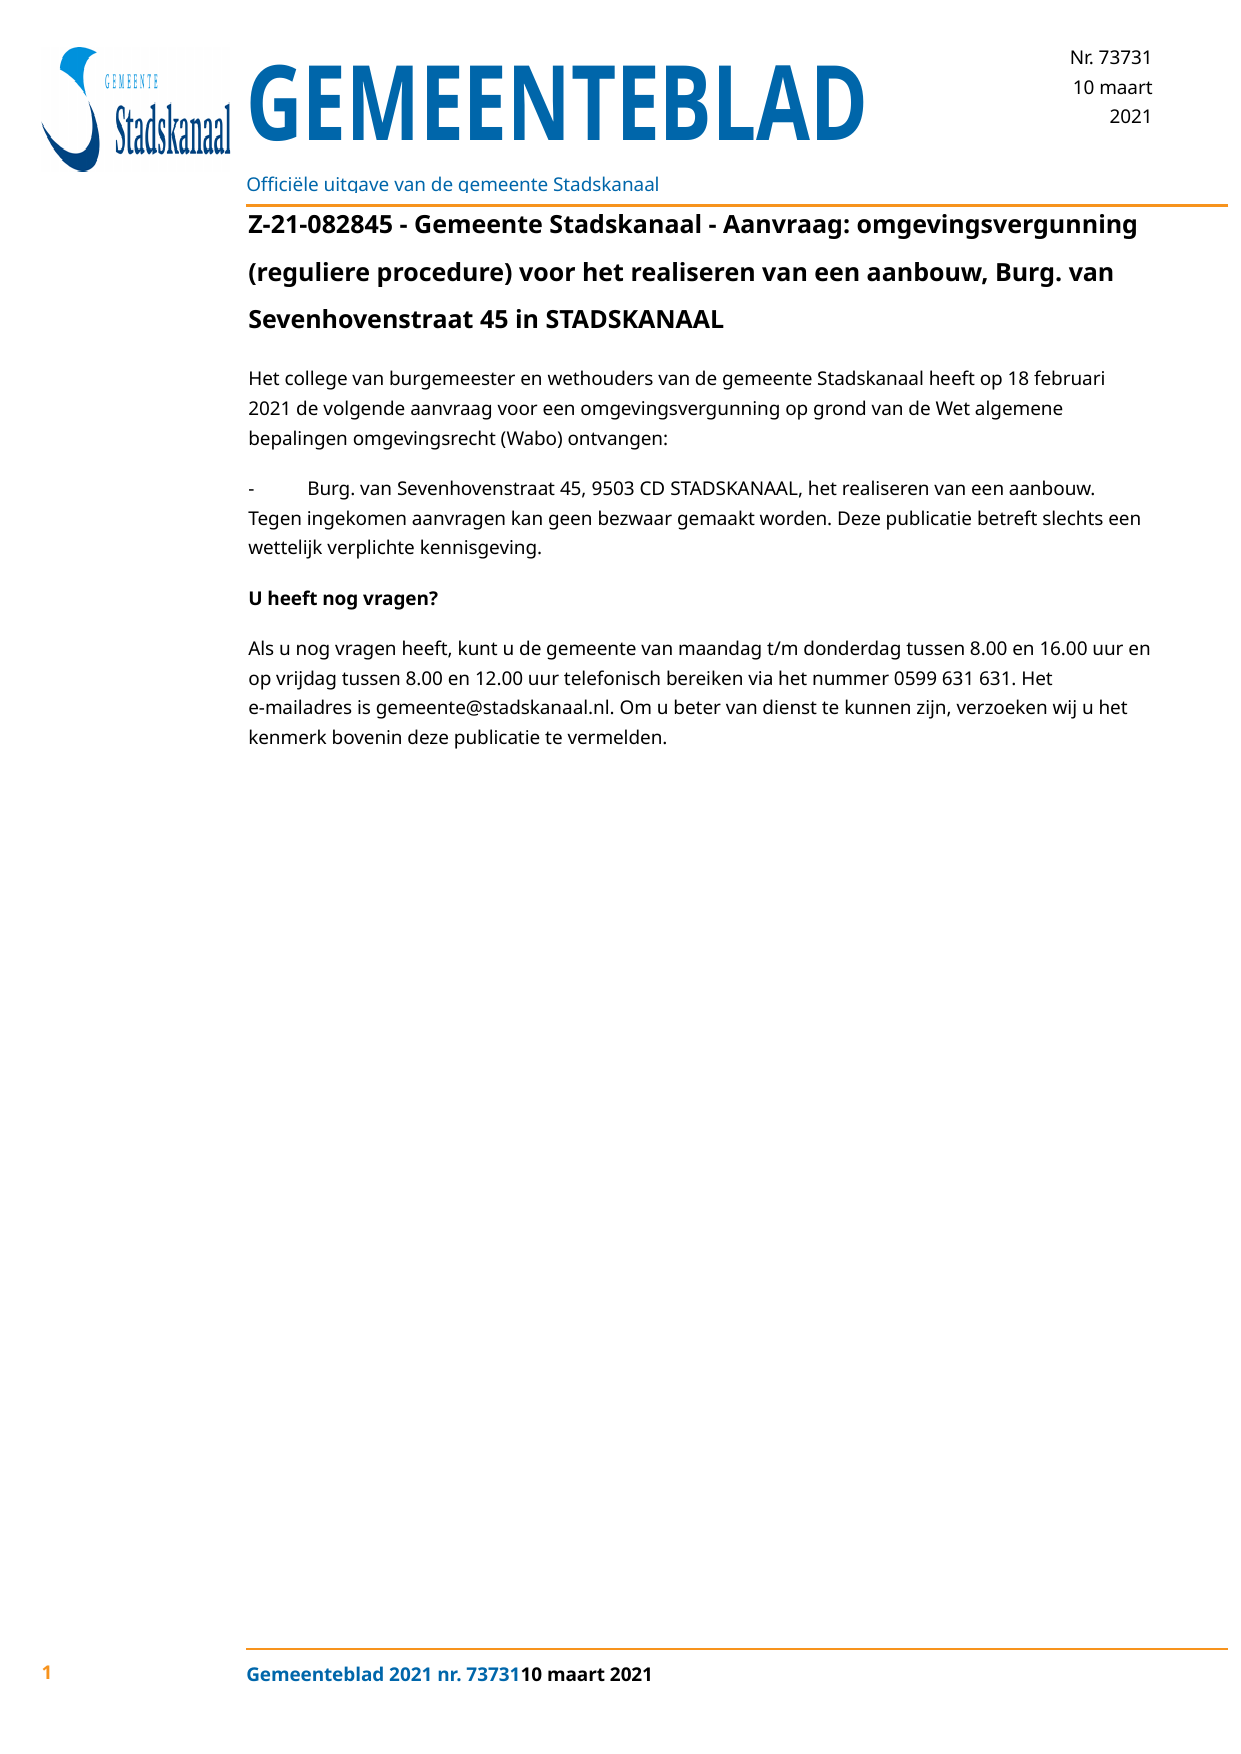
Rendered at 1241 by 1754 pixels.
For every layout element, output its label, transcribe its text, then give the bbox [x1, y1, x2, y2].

text Tegen ingekomen aanvragen kan geen bezwaar gemaakt worden. Deze publicatie betreft slechts een wettelijk verplichte kennisgeving. [248, 505, 1152, 560]
list Burg. van Sevenhovenstraat 45, 9503 CD STADSKANAAL, het realiseren van een aanbouw. [248, 475, 1152, 501]
text Als u nog vragen heeft, kunt u de gemeente van maandag t/m donderdag tussen 8.00 en 16.00 uur en op vrijdag tussen 8.00 en 12.00 uur telefonisch bereiken via het nummer 0599 631 631. Het e‑mailadres is gemeente@stadskanaal.nl. Om u beter van dienst te kunnen zijn, verzoeken wij u het kenmerk bovenin deze publicatie te vermelden. [248, 635, 1152, 749]
text Het college van burgemeester en wethouders van de gemeente Stadskanaal heeft op 18 februari 2021 de volgende aanvraag voor een omgevingsvergunning op grond van de Wet algemene bepalingen omgevingsrecht (Wabo) ontvangen: [248, 366, 1152, 450]
text Z-21-082845 - Gemeente Stadskanaal - Aanvraag: omgevingsvergunning (reguliere procedure) voor het realiseren van een aanbouw, Burg. van Sevenhovenstraat 45 in STADSKANAAL [248, 207, 1152, 336]
text U heeft nog vragen? [248, 585, 1152, 610]
picture [41, 47, 231, 172]
